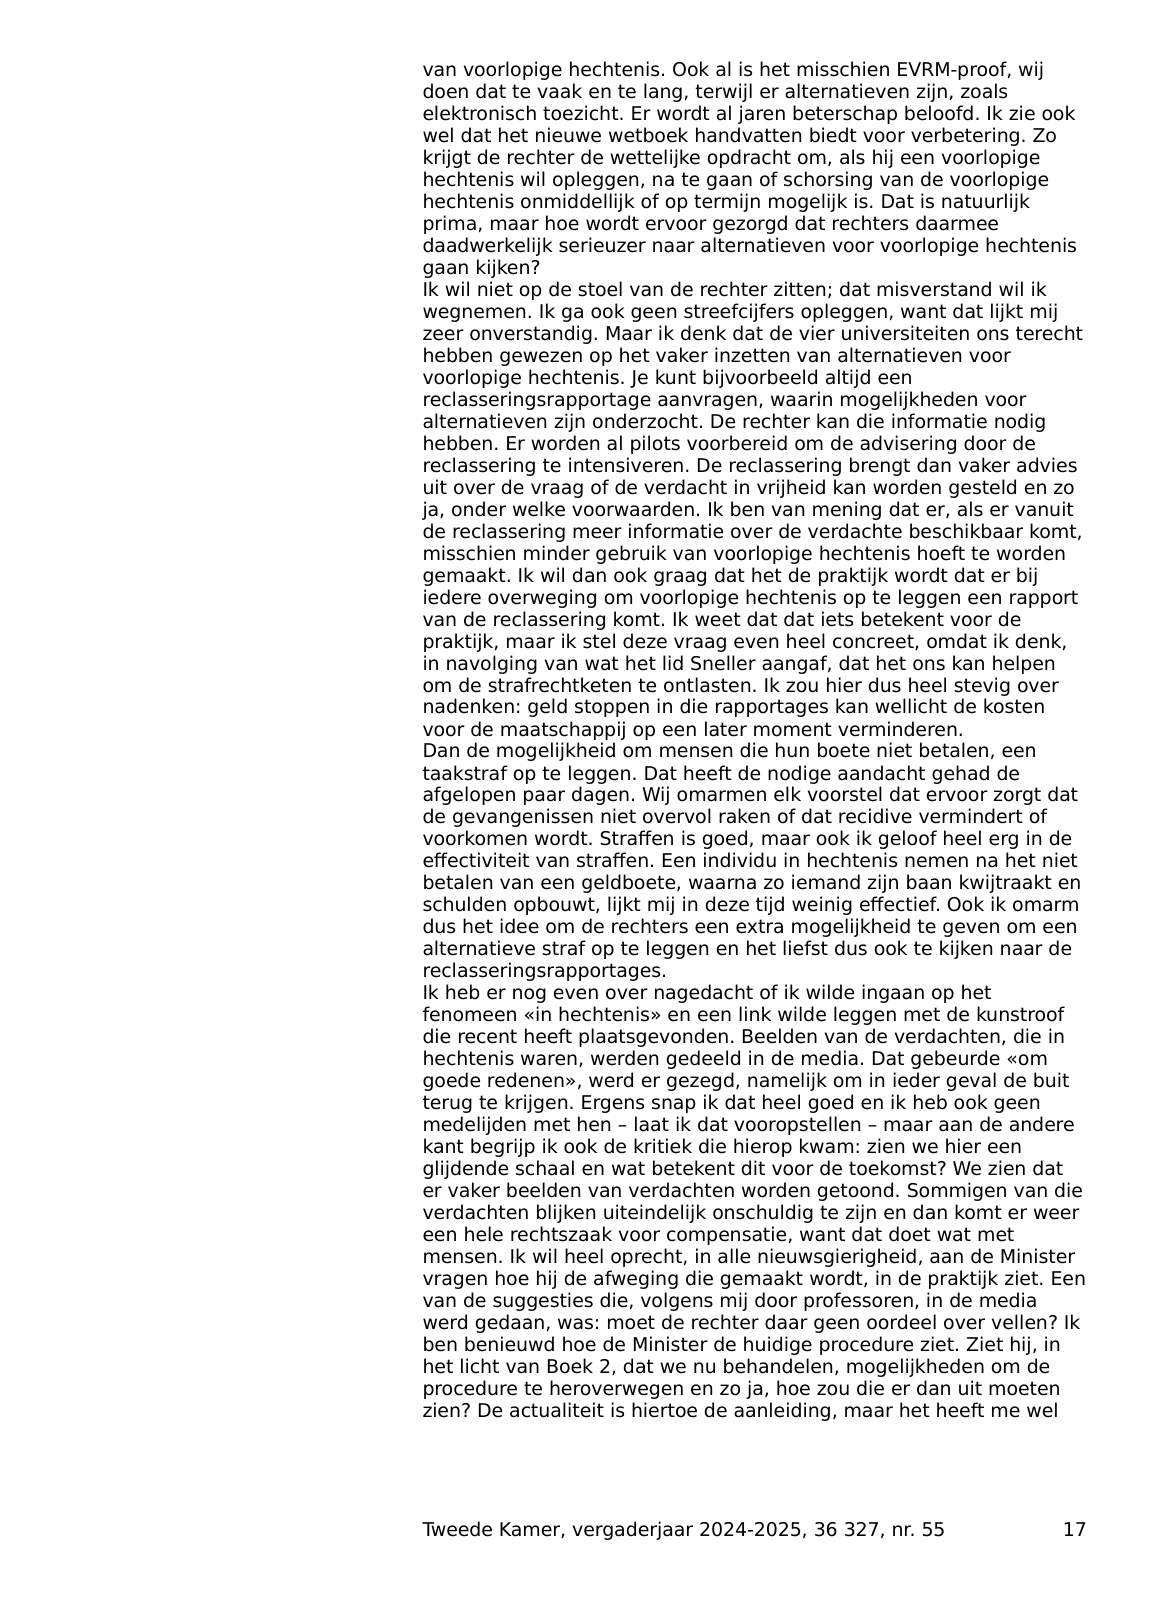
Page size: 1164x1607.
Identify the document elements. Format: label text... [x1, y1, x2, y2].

text Ik heb er nog even over nagedacht of ik wilde ingaan op het fenomeen «in hechtenis» en een link wilde leggen met de kunstroof die recent heeft plaatsgevonden. Beelden van de verdachten, die in hechtenis waren, werden gedeeld in de media. Dat gebeurde «om goede redenen», werd er gezegd, namelijk om in ieder geval de buit terug te krijgen. Ergens snap ik dat heel goed en ik heb ook geen medelijden met hen – laat ik dat vooropstellen – maar aan de andere kant begrijp ik ook de kritiek die hierop kwam: zien we hier een glijdende schaal en wat betekent dit voor de toekomst? We zien dat er vaker beelden van verdachten worden getoond. Sommigen van die verdachten blijken uiteindelijk onschuldig te zijn en dan komt er weer een hele rechtszaak voor compensatie, want dat doet wat met mensen. Ik wil heel oprecht, in alle nieuwsgierigheid, aan de Minister vragen hoe hij de afweging die gemaakt wordt, in de praktijk ziet. Een van de suggesties die, volgens mij door professoren, in de media werd gedaan, was: moet de rechter daar geen oordeel over vellen? Ik ben benieuwd hoe de Minister de huidige procedure ziet. Ziet hij, in het licht van Boek 2, dat we nu behandelen, mogelijkheden om de procedure te heroverwegen en zo ja, hoe zou die er dan uit moeten zien? De actualiteit is hiertoe de aanleiding, maar het heeft me wel [422, 982, 1087, 1422]
text van voorlopige hechtenis. Ook al is het misschien EVRM-proof, wij doen dat te vaak en te lang, terwijl er alternatieven zijn, zoals elektronisch toezicht. Er wordt al jaren beterschap beloofd. Ik zie ook wel dat het nieuwe wetboek handvatten biedt voor verbetering. Zo krijgt de rechter de wettelijke opdracht om, als hij een voorlopige hechtenis wil opleggen, na te gaan of schorsing van de voorlopige hechtenis onmiddellijk of op termijn mogelijk is. Dat is natuurlijk prima, maar hoe wordt ervoor gezorgd dat rechters daarmee daadwerkelijk serieuzer naar alternatieven voor voorlopige hechtenis gaan kijken? [422, 59, 1087, 279]
text Dan de mogelijkheid om mensen die hun boete niet betalen, een taakstraf op te leggen. Dat heeft de nodige aandacht gehad de afgelopen paar dagen. Wij omarmen elk voorstel dat ervoor zorgt dat de gevangenissen niet overvol raken of dat recidive vermindert of voorkomen wordt. Straffen is goed, maar ook ik geloof heel erg in de effectiviteit van straffen. Een individu in hechtenis nemen na het niet betalen van een geldboete, waarna zo iemand zijn baan kwijtraakt en schulden opbouwt, lijkt mij in deze tijd weinig effectief. Ook ik omarm dus het idee om de rechters een extra mogelijkheid te geven om een alternatieve straf op te leggen en het liefst dus ook te kijken naar de reclasseringsrapportages. [422, 740, 1087, 982]
text Ik wil niet op de stoel van de rechter zitten; dat misverstand wil ik wegnemen. Ik ga ook geen streefcijfers opleggen, want dat lijkt mij zeer onverstandig. Maar ik denk dat de vier universiteiten ons terecht hebben gewezen op het vaker inzetten van alternatieven voor voorlopige hechtenis. Je kunt bijvoorbeeld altijd een reclasseringsrapportage aanvragen, waarin mogelijkheden voor alternatieven zijn onderzocht. De rechter kan die informatie nodig hebben. Er worden al pilots voorbereid om de advisering door de reclassering te intensiveren. De reclassering brengt dan vaker advies uit over de vraag of de verdacht in vrijheid kan worden gesteld en zo ja, onder welke voorwaarden. Ik ben van mening dat er, als er vanuit de reclassering meer informatie over de verdachte beschikbaar komt, misschien minder gebruik van voorlopige hechtenis hoeft te worden gemaakt. Ik wil dan ook graag dat het de praktijk wordt dat er bij iedere overweging om voorlopige hechtenis op te leggen een rapport van de reclassering komt. Ik weet dat dat iets betekent voor de praktijk, maar ik stel deze vraag even heel concreet, omdat ik denk, in navolging van wat het lid Sneller aangaf, dat het ons kan helpen om de strafrechtketen te ontlasten. Ik zou hier dus heel stevig over nadenken: geld stoppen in die rapportages kan wellicht de kosten voor de maatschappij op een later moment verminderen. [422, 279, 1087, 740]
